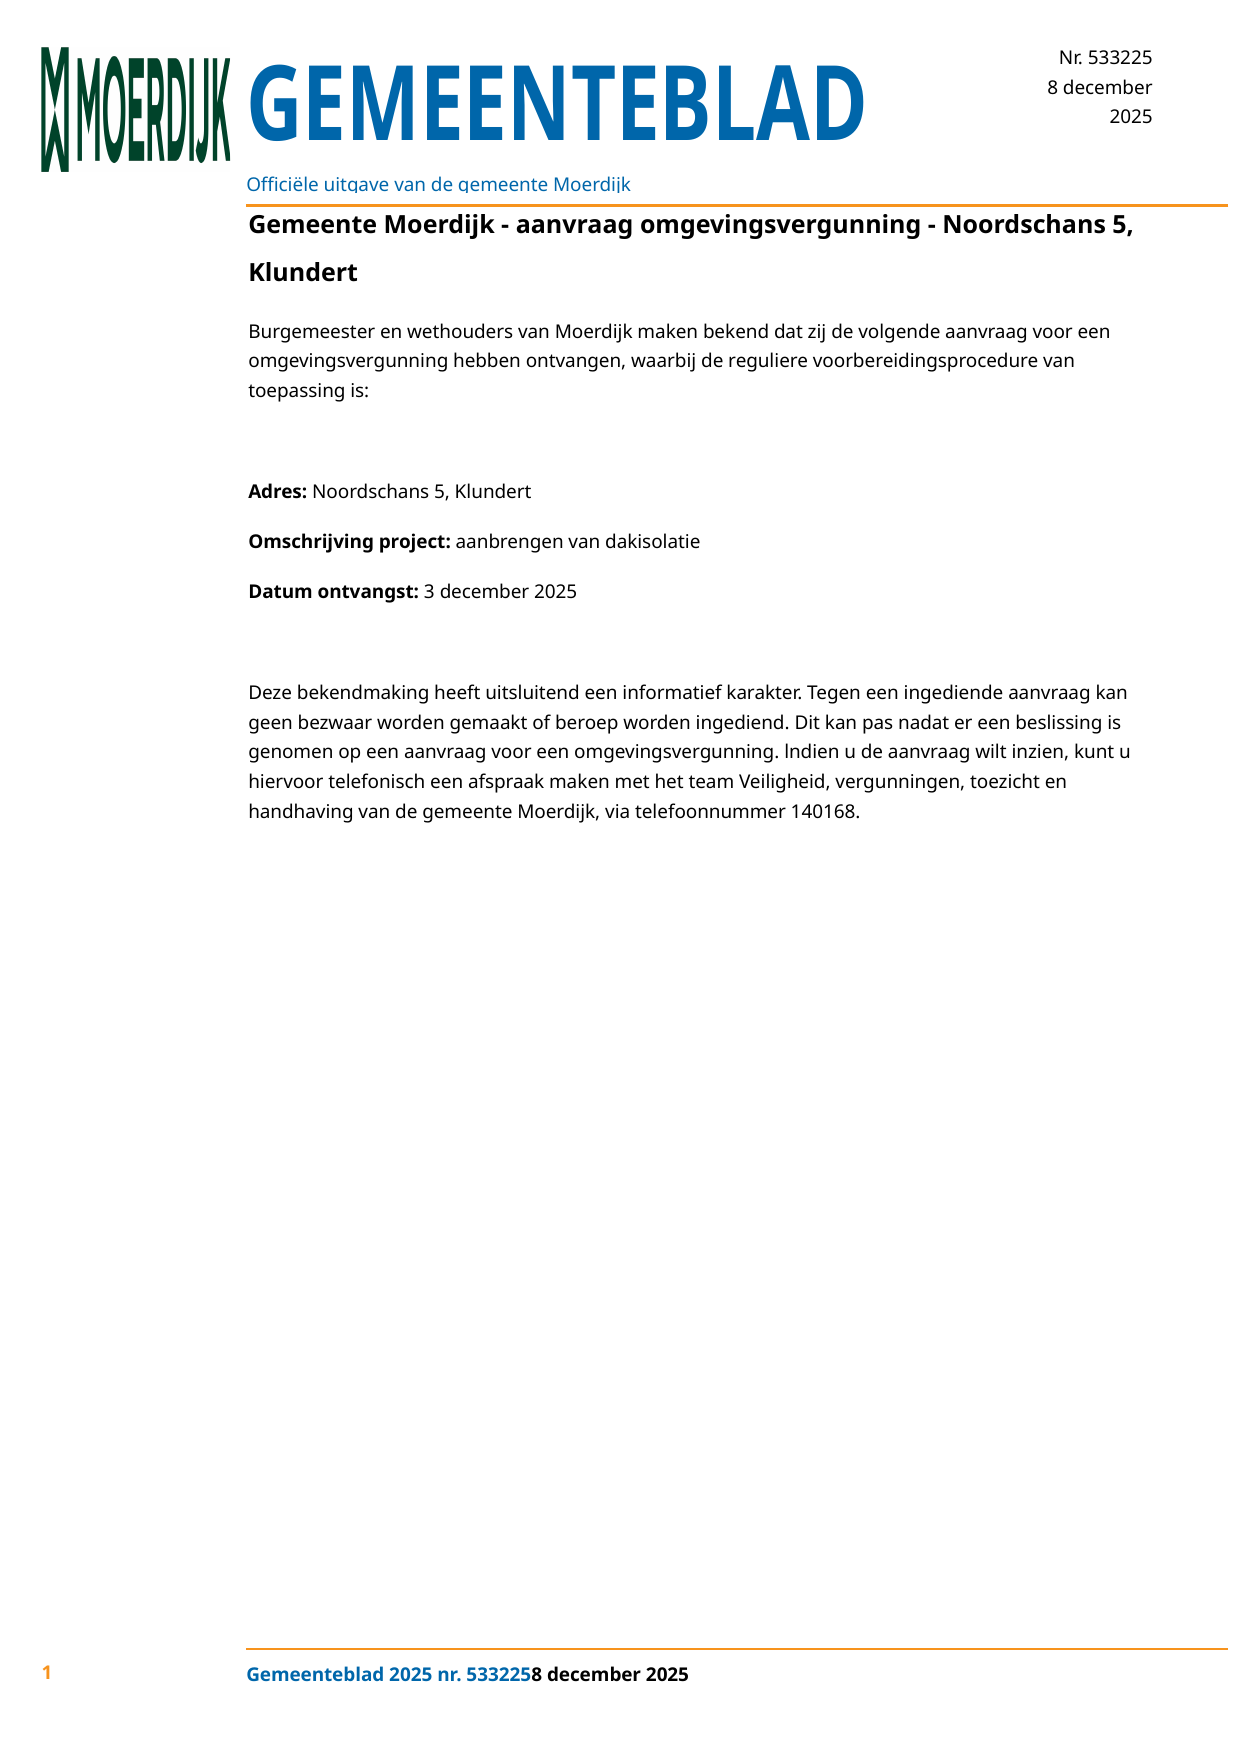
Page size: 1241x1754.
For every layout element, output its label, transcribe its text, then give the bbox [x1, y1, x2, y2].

text Omschrijving project: aanbrengen van dakisolatie [248, 528, 1152, 554]
text Burgemeester en wethouders van Moerdijk maken bekend dat zij de volgende aanvraag voor een omgevingsvergunning hebben ontvangen, waarbij de reguliere voorbereidingsprocedure van toepassing is: [248, 318, 1152, 403]
text Datum ontvangst: 3 december 2025 [248, 579, 1152, 604]
text Deze bekendmaking heeft uitsluitend een informatief karakter. Tegen een ingediende aanvraag kan geen bezwaar worden gemaakt of beroep worden ingediend. Dit kan pas nadat er een beslissing is genomen op een aanvraag voor een omgevingsvergunning. lndien u de aanvraag wilt inzien, kunt u hiervoor telefonisch een afspraak maken met het team Veiligheid, vergunningen, toezicht en handhaving van de gemeente Moerdijk, via telefoonnummer 140168. [248, 679, 1152, 824]
text Adres: Noordschans 5, Klundert [248, 478, 1152, 504]
picture [41, 47, 231, 172]
text Gemeente Moerdijk - aanvraag omgevingsvergunning - Noordschans 5, Klundert [248, 207, 1152, 288]
